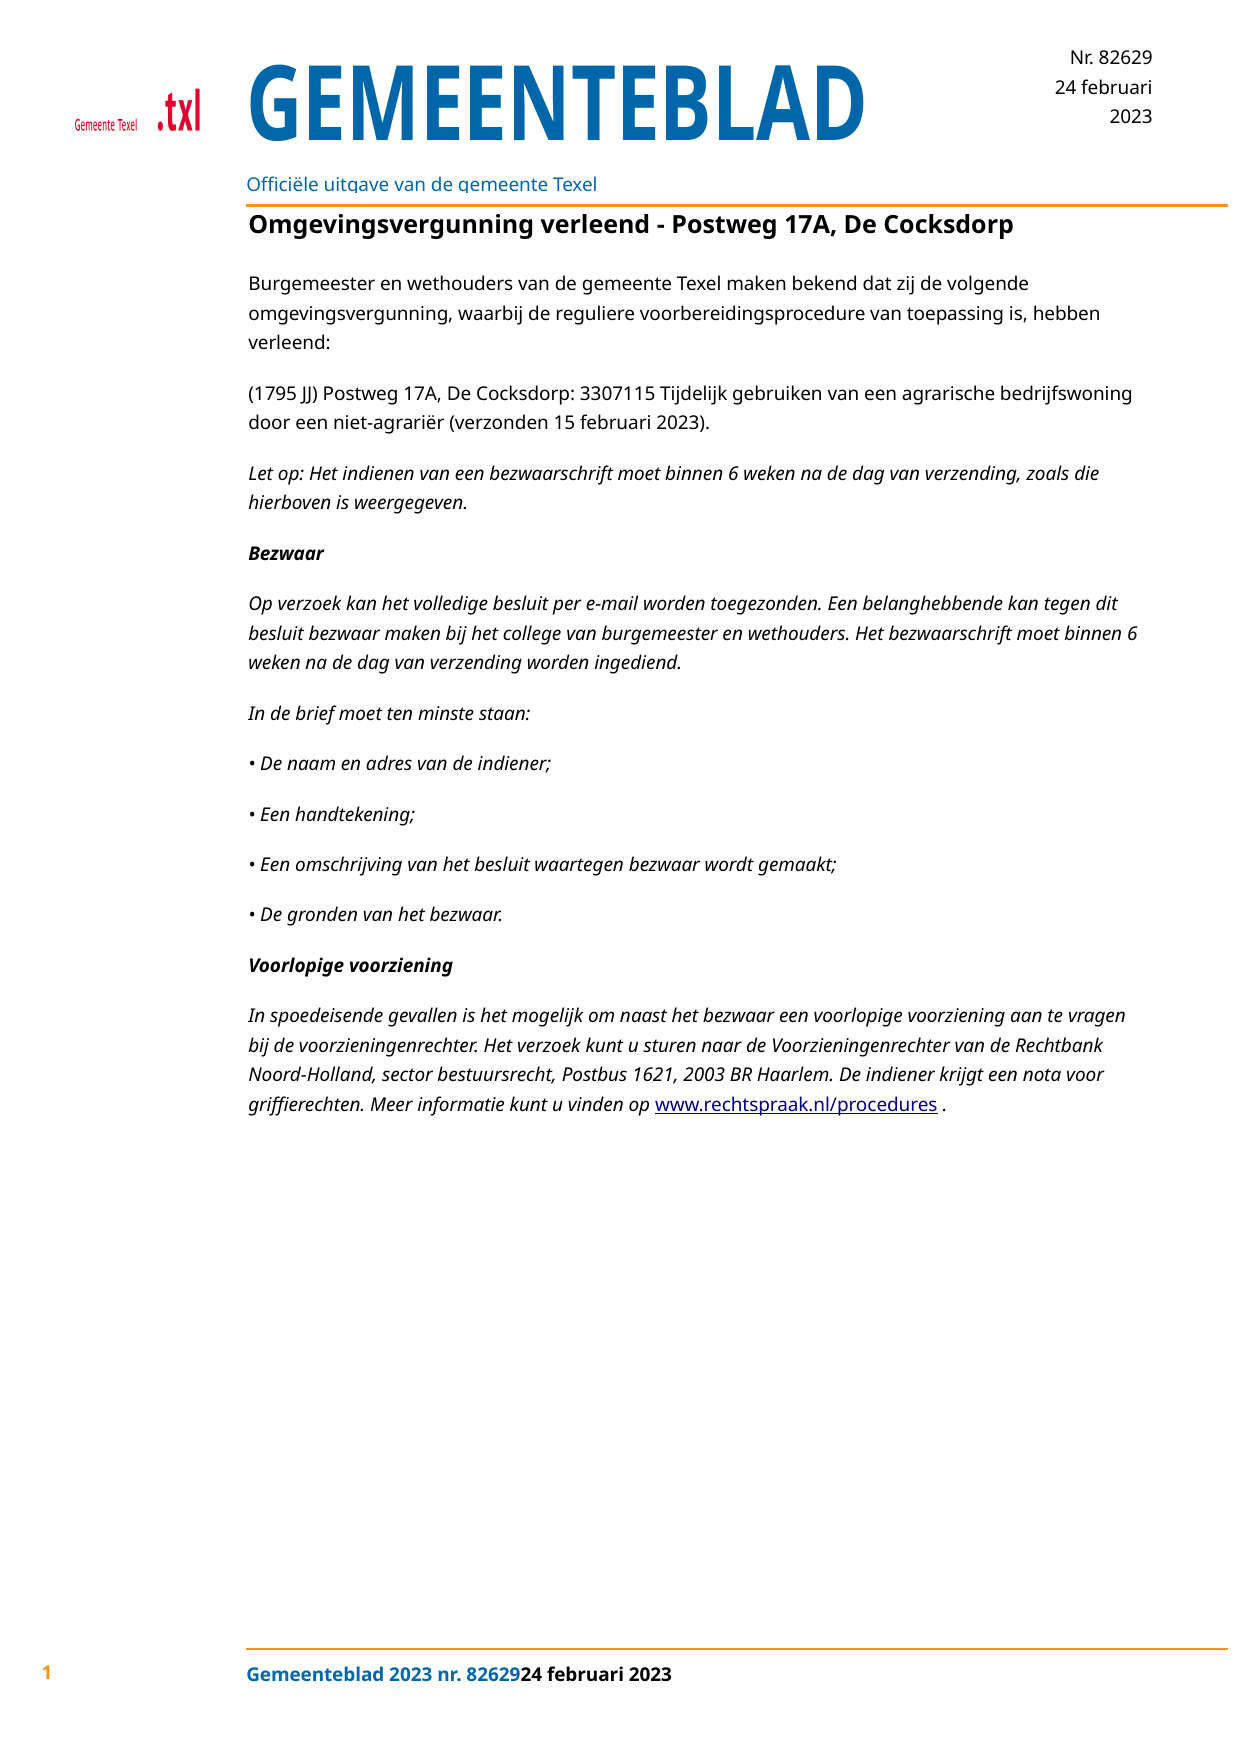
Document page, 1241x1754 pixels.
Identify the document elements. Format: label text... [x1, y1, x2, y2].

text Omgevingsvergunning verleend - Postweg 17A, De Cocksdorp [248, 207, 1152, 241]
text • Een omschrijving van het besluit waartegen bezwaar wordt gemaakt; [248, 851, 1152, 877]
text Bezwaar [248, 540, 1152, 566]
text • Een handtekening; [248, 801, 1152, 826]
text Voorlopige voorziening [248, 952, 1152, 978]
text • De gronden van het bezwaar. [248, 902, 1152, 927]
text Let op: Het indienen van een bezwaarschrift moet binnen 6 weken na de dag van verzending, zoals die hierboven is weergegeven. [248, 460, 1152, 515]
text Burgemeester en wethouders van de gemeente Texel maken bekend dat zij de volgende omgevingsvergunning, waarbij de reguliere voorbereidingsprocedure van toepassing is, hebben verleend: [248, 270, 1152, 355]
text (1795 JJ) Postweg 17A, De Cocksdorp: 3307115 Tijdelijk gebruiken van een agrarische bedrijfswoning door een niet-agrariër (verzonden 15 februari 2023). [248, 380, 1152, 435]
picture [41, 47, 231, 172]
text Op verzoek kan het volledige besluit per e-mail worden toegezonden. Een belanghebbende kan tegen dit besluit bezwaar maken bij het college van burgemeester en wethouders. Het bezwaarschrift moet binnen 6 weken na de dag van verzending worden ingediend. [248, 590, 1152, 675]
text In spoedeisende gevallen is het mogelijk om naast het bezwaar een voorlopige voorziening aan te vragen bij de voorzieningenrechter. Het verzoek kunt u sturen naar de Voorzieningenrechter van de Rechtbank Noord-Holland, sector bestuursrecht, Postbus 1621, 2003 BR Haarlem. De indiener krijgt een nota voor griffierechten. Meer informatie kunt u vinden op www.rechtspraak.nl/procedures . [248, 1002, 1152, 1117]
text In de brief moet ten minste staan: [248, 700, 1152, 726]
text • De naam en adres van de indiener; [248, 750, 1152, 776]
